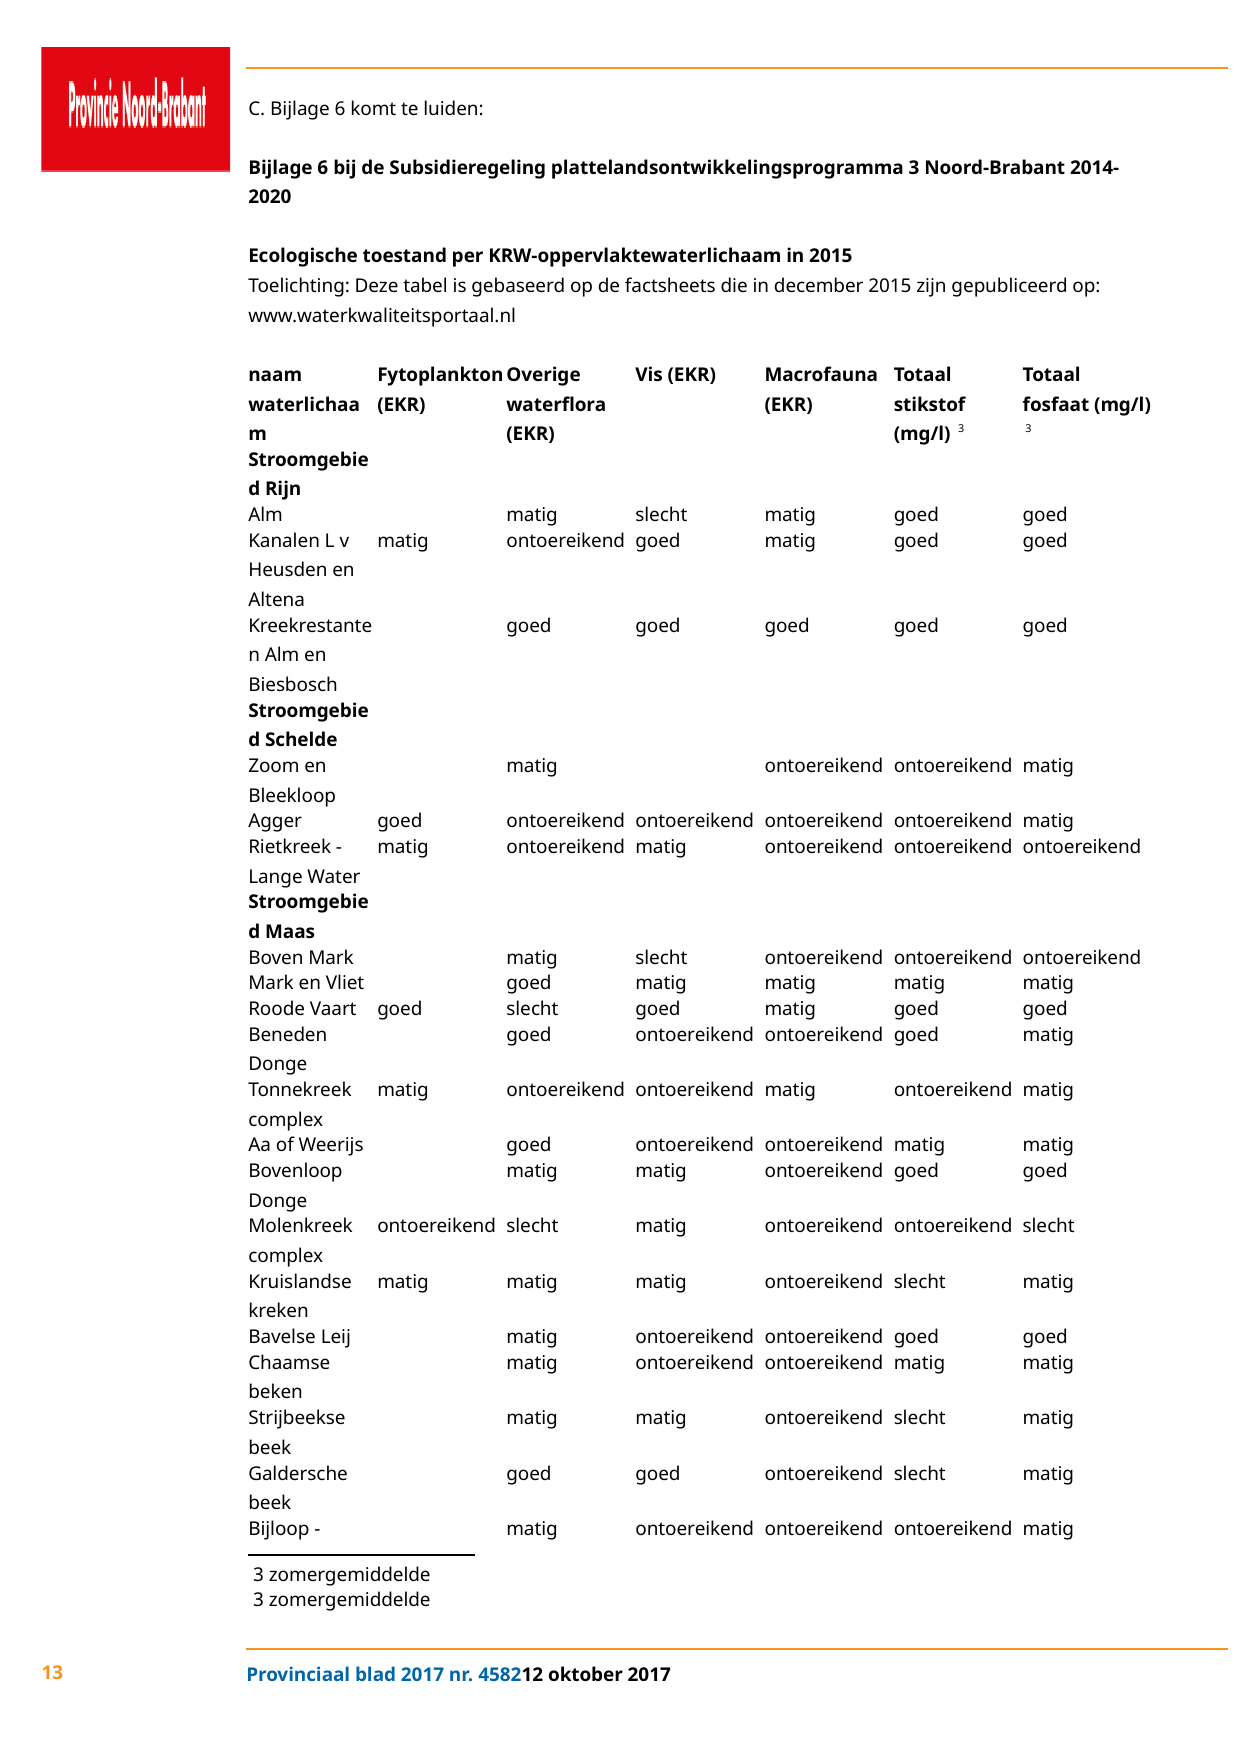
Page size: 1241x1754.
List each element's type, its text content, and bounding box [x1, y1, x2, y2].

table_cell matig [764, 501, 893, 527]
table_cell goed [635, 995, 764, 1021]
table_header Totaal stikstof (mg/l) [894, 361, 1022, 446]
table_cell [377, 1515, 506, 1541]
table_cell goed [894, 1323, 1022, 1349]
table_cell [377, 970, 506, 995]
table_cell ontoereikend [506, 527, 635, 612]
table_cell matig [1023, 1349, 1152, 1404]
table_cell Boven Mark [248, 944, 377, 969]
table_cell ontoereikend [506, 808, 635, 833]
table_cell ontoereikend [506, 833, 635, 888]
table_cell slecht [894, 1268, 1022, 1323]
table_cell Bavelse Leij [248, 1323, 377, 1349]
table_cell matig [1023, 808, 1152, 833]
table_cell ontoereikend [764, 1515, 893, 1541]
table_cell [894, 697, 1022, 752]
table_cell goed [894, 995, 1022, 1021]
table_cell matig [506, 1268, 635, 1323]
picture [41, 47, 231, 172]
table_cell ontoereikend [764, 1460, 893, 1515]
table_cell Kruislandse kreken [248, 1268, 377, 1323]
table_cell matig [506, 1349, 635, 1404]
table_cell ontoereikend [894, 752, 1022, 807]
table_cell Molenkreek complex [248, 1213, 377, 1268]
table_cell Zoom en Bleekloop [248, 752, 377, 807]
table_cell ontoereikend [764, 833, 893, 888]
table_cell [1023, 697, 1152, 752]
table_cell matig [894, 970, 1022, 995]
table_cell goed [506, 1132, 635, 1157]
table_cell goed [1023, 501, 1152, 527]
table_cell Bijloop [248, 1515, 377, 1541]
table_cell matig [635, 1158, 764, 1213]
table_cell matig [506, 1323, 635, 1349]
table_cell goed [894, 527, 1022, 612]
table_cell goed [506, 1021, 635, 1076]
table_cell ontoereikend [894, 808, 1022, 833]
table_cell ontoereikend [506, 1076, 635, 1132]
text Toelichting: Deze tabel is gebaseerd op de factsheets die in december 2015 zijn gepubliceerd op: www.waterkwaliteitsportaal.nl [248, 272, 1152, 328]
table_cell matig [377, 833, 506, 888]
text Bijlage 6 bij de Subsidieregeling plattelandsontwikkelingsprogramma 3 Noord-Brabant 2014-2020 [248, 154, 1152, 209]
table_cell Stroomgebied Rijn [248, 446, 377, 501]
table_cell Bovenloop Donge [248, 1158, 377, 1213]
table_cell Chaamse beken [248, 1349, 377, 1404]
table_cell matig [1023, 752, 1152, 807]
table_cell matig [635, 1404, 764, 1460]
table_cell [377, 612, 506, 697]
table_cell ontoereikend [764, 1132, 893, 1157]
table_cell ontoereikend [635, 1349, 764, 1404]
table_cell Kreekrestanten Alm en Biesbosch [248, 612, 377, 697]
table_cell ontoereikend [377, 1213, 506, 1268]
table_cell goed [1023, 527, 1152, 612]
table_cell goed [635, 527, 764, 612]
table_cell ontoereikend [635, 1323, 764, 1349]
table_cell Tonnekreek complex [248, 1076, 377, 1132]
table_cell matig [1023, 1460, 1152, 1515]
table_cell [377, 1132, 506, 1157]
table_cell [764, 697, 893, 752]
table_cell ontoereikend [635, 1076, 764, 1132]
table_cell [1023, 889, 1152, 944]
table_cell goed [506, 970, 635, 995]
table_cell matig [764, 995, 893, 1021]
table_cell matig [764, 970, 893, 995]
table_cell goed [377, 808, 506, 833]
table_cell ontoereikend [764, 1021, 893, 1076]
table_cell [1023, 446, 1152, 501]
table_cell matig [1023, 1132, 1152, 1157]
table_cell [377, 501, 506, 527]
table_cell slecht [894, 1460, 1022, 1515]
table_cell Beneden Donge [248, 1021, 377, 1076]
table_cell ontoereikend [764, 1268, 893, 1323]
table_cell matig [506, 1158, 635, 1213]
table_cell [635, 446, 764, 501]
table_cell [377, 446, 506, 501]
table_cell Aa of Weerijs [248, 1132, 377, 1157]
table_cell matig [1023, 1268, 1152, 1323]
table_cell Stroomgebied Schelde [248, 697, 377, 752]
table_cell goed [1023, 612, 1152, 697]
table_cell matig [506, 752, 635, 807]
table_cell ontoereikend [1023, 833, 1152, 888]
table_cell Mark en Vliet [248, 970, 377, 995]
table_cell ontoereikend [894, 1076, 1022, 1132]
table_header Overige waterflora (EKR) [506, 361, 635, 446]
table_header Totaal fosfaat (mg/l) [1023, 361, 1152, 446]
table_cell goed [894, 612, 1022, 697]
table_cell ontoereikend [764, 944, 893, 969]
table_cell [377, 752, 506, 807]
table_cell matig [1023, 1404, 1152, 1460]
table_cell matig [635, 1213, 764, 1268]
table_cell ontoereikend [894, 1515, 1022, 1541]
table_cell ontoereikend [764, 1323, 893, 1349]
table_cell slecht [506, 995, 635, 1021]
table_cell [635, 697, 764, 752]
table_cell [635, 889, 764, 944]
table_cell Rietkreek - Lange Water [248, 833, 377, 888]
table_cell matig [894, 1349, 1022, 1404]
table_header Macrofauna (EKR) [764, 361, 893, 446]
table_cell matig [635, 1268, 764, 1323]
table_cell ontoereikend [764, 1349, 893, 1404]
table_cell slecht [1023, 1213, 1152, 1268]
table_cell ontoereikend [635, 808, 764, 833]
table_cell goed [894, 1021, 1022, 1076]
table_cell matig [506, 1404, 635, 1460]
table_cell [894, 889, 1022, 944]
table_cell slecht [635, 501, 764, 527]
table_cell matig [1023, 1515, 1152, 1541]
table_cell [764, 889, 893, 944]
table_cell [506, 697, 635, 752]
table_cell ontoereikend [1023, 944, 1152, 969]
table_cell matig [1023, 1076, 1152, 1132]
table_cell matig [377, 1076, 506, 1132]
table_cell slecht [506, 1213, 635, 1268]
table_cell [377, 1021, 506, 1076]
table_cell [764, 446, 893, 501]
table_cell ontoereikend [764, 1158, 893, 1213]
table_cell goed [894, 1158, 1022, 1213]
table_header Vis (EKR) [635, 361, 764, 446]
table_cell goed [894, 501, 1022, 527]
table_cell ontoereikend [635, 1132, 764, 1157]
table_cell matig [764, 527, 893, 612]
table_cell [377, 1404, 506, 1460]
table_cell goed [1023, 1158, 1152, 1213]
table_cell goed [377, 995, 506, 1021]
table_cell goed [1023, 1323, 1152, 1349]
table_cell matig [506, 944, 635, 969]
table_cell matig [635, 970, 764, 995]
table_cell goed [764, 612, 893, 697]
table_header naam waterlichaam [248, 361, 377, 446]
table_cell matig [506, 1515, 635, 1541]
table_cell [506, 889, 635, 944]
table_cell Kanalen L v Heusden en Altena [248, 527, 377, 612]
table_cell goed [635, 612, 764, 697]
table_cell ontoereikend [764, 808, 893, 833]
table_cell matig [377, 1268, 506, 1323]
table_cell ontoereikend [894, 944, 1022, 969]
text Ecologische toestand per KRW-oppervlaktewaterlichaam in 2015 [248, 243, 1152, 268]
table_cell ontoereikend [635, 1515, 764, 1541]
table_cell [377, 1158, 506, 1213]
table_cell [635, 752, 764, 807]
table_cell goed [635, 1460, 764, 1515]
table_cell matig [377, 527, 506, 612]
table_cell Strijbeekse beek [248, 1404, 377, 1460]
text C. Bijlage 6 komt te luiden: [248, 95, 1152, 121]
table_cell [377, 944, 506, 969]
table_cell ontoereikend [764, 752, 893, 807]
table_header Fytoplankton (EKR) [377, 361, 506, 446]
table_cell [377, 889, 506, 944]
table_cell goed [506, 612, 635, 697]
table_cell Roode Vaart [248, 995, 377, 1021]
table_cell ontoereikend [635, 1021, 764, 1076]
table_cell goed [506, 1460, 635, 1515]
table_cell [377, 697, 506, 752]
table_cell goed [1023, 995, 1152, 1021]
table_cell Agger [248, 808, 377, 833]
table_cell Alm [248, 501, 377, 527]
table_cell matig [1023, 1021, 1152, 1076]
table_cell matig [635, 833, 764, 888]
table_cell ontoereikend [894, 833, 1022, 888]
table_cell matig [894, 1132, 1022, 1157]
table_cell matig [1023, 970, 1152, 995]
table_cell [377, 1349, 506, 1404]
table_cell matig [506, 501, 635, 527]
table_cell [377, 1323, 506, 1349]
table_cell ontoereikend [894, 1213, 1022, 1268]
table_cell [506, 446, 635, 501]
table_cell [377, 1460, 506, 1515]
table_cell [894, 446, 1022, 501]
table_cell ontoereikend [764, 1404, 893, 1460]
table_cell slecht [894, 1404, 1022, 1460]
table_cell ontoereikend [764, 1213, 893, 1268]
table_cell Stroomgebied Maas [248, 889, 377, 944]
table_cell Galdersche beek [248, 1460, 377, 1515]
table_cell slecht [635, 944, 764, 969]
table_cell matig [764, 1076, 893, 1132]
